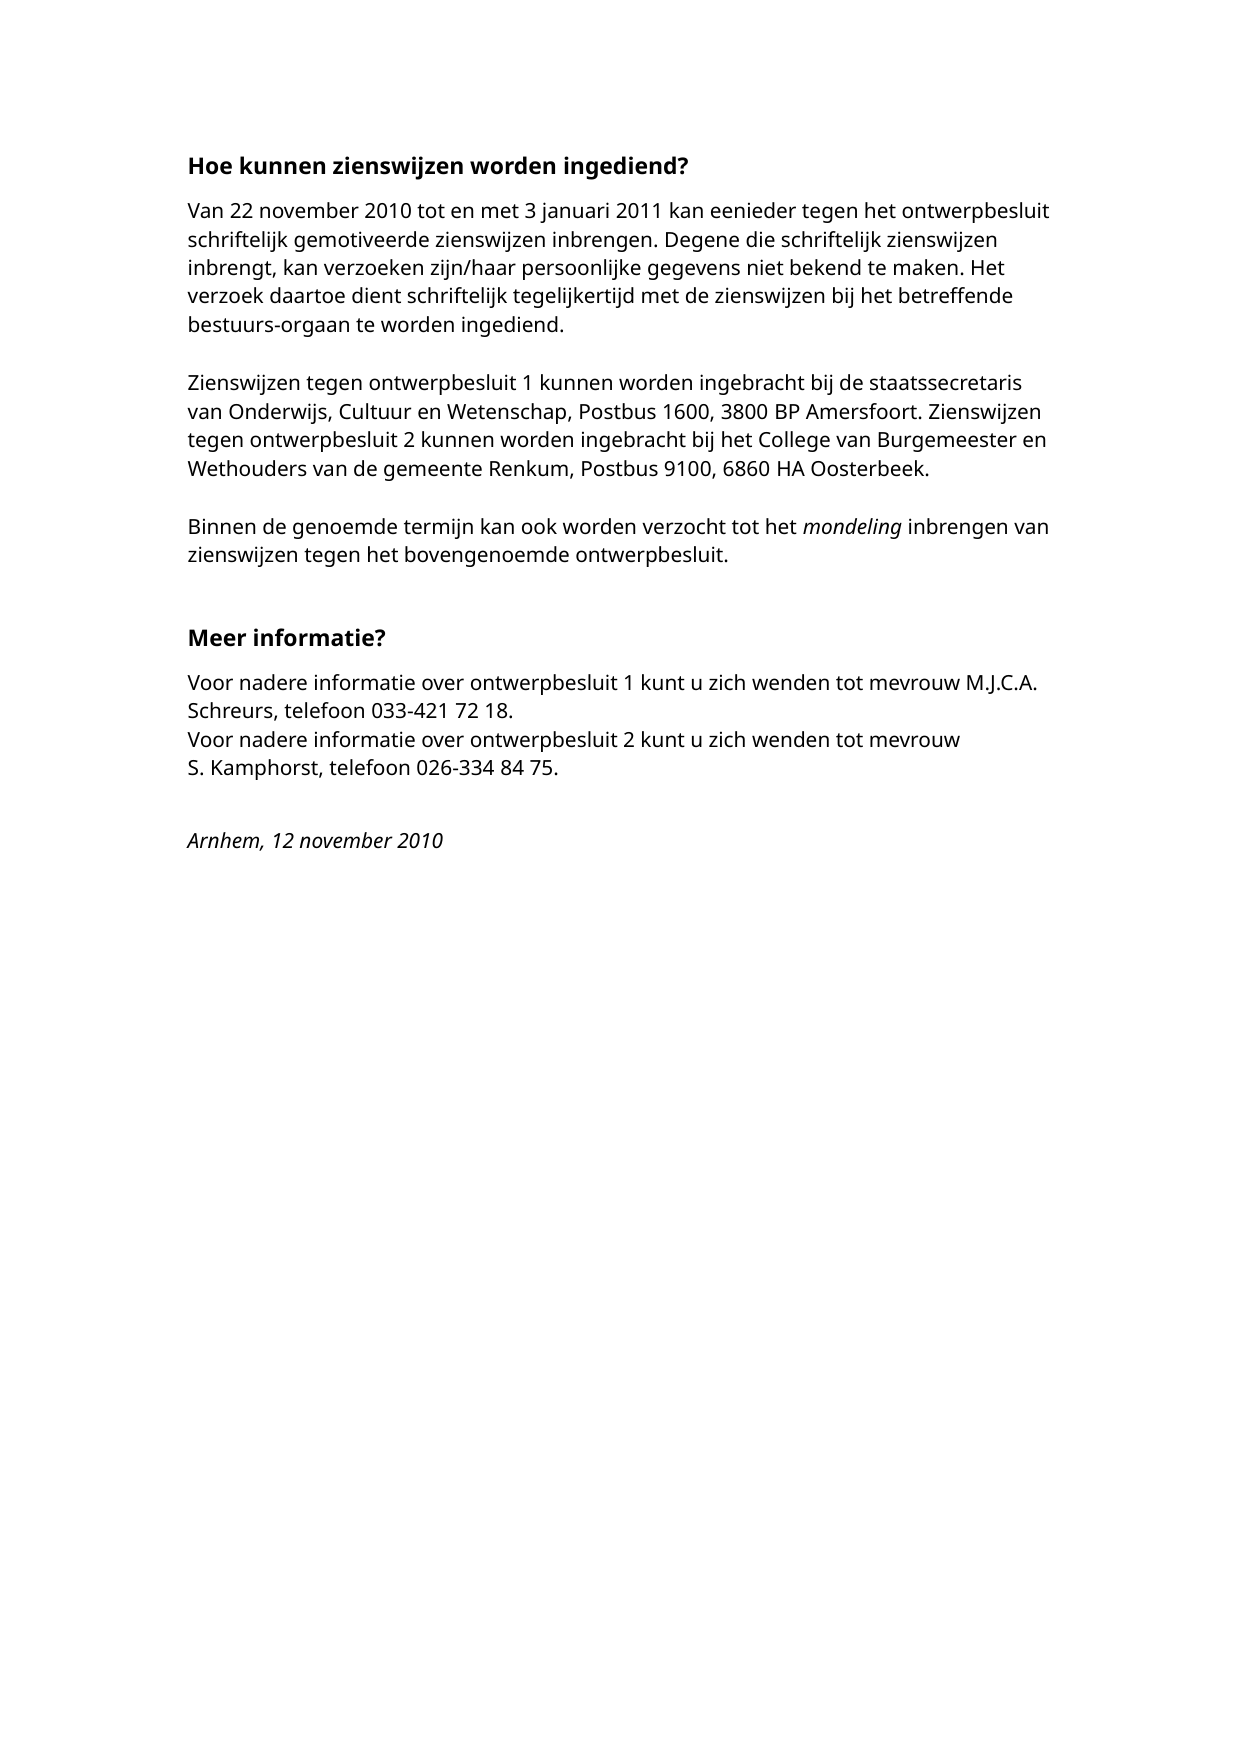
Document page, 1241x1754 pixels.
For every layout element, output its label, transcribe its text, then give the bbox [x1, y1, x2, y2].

text Binnen de genoemde termijn kan ook worden verzocht tot het mondeling inbrengen van zienswijzen tegen het bovengenoemde ontwerpbesluit. [187, 512, 1053, 569]
text Van 22 november 2010 tot en met 3 januari 2011 kan eenieder tegen het ontwerpbesluit schriftelijk gemotiveerde zienswijzen inbrengen. Degene die schriftelijk zienswijzen inbrengt, kan verzoeken zijn/haar persoonlijke gegevens niet bekend te maken. Het verzoek daartoe dient schriftelijk tegelijkertijd met de zienswijzen bij het betreffende bestuurs-orgaan te worden ingediend. [187, 196, 1053, 338]
text Voor nadere informatie over ontwerpbesluit 1 kunt u zich wenden tot mevrouw M.J.C.A. Schreurs, telefoon 033-421 72 18. [187, 668, 1053, 725]
text Arnhem, 12 november 2010 [187, 827, 1053, 855]
text Zienswijzen tegen ontwerpbesluit 1 kunnen worden ingebracht bij de staatssecretaris van Onderwijs, Cultuur en Wetenschap, Postbus 1600, 3800 BP Amersfoort. Zienswijzen tegen ontwerpbesluit 2 kunnen worden ingebracht bij het College van Burgemeester en Wethouders van de gemeente Renkum, Postbus 9100, 6860 HA Oosterbeek. [187, 368, 1053, 482]
text Voor nadere informatie over ontwerpbesluit 2 kunt u zich wenden tot mevrouw S. Kamphorst, telefoon 026-334 84 75. [187, 725, 1053, 782]
subtitle Meer informatie? [187, 622, 1053, 653]
subtitle Hoe kunnen zienswijzen worden ingediend? [187, 150, 1053, 181]
